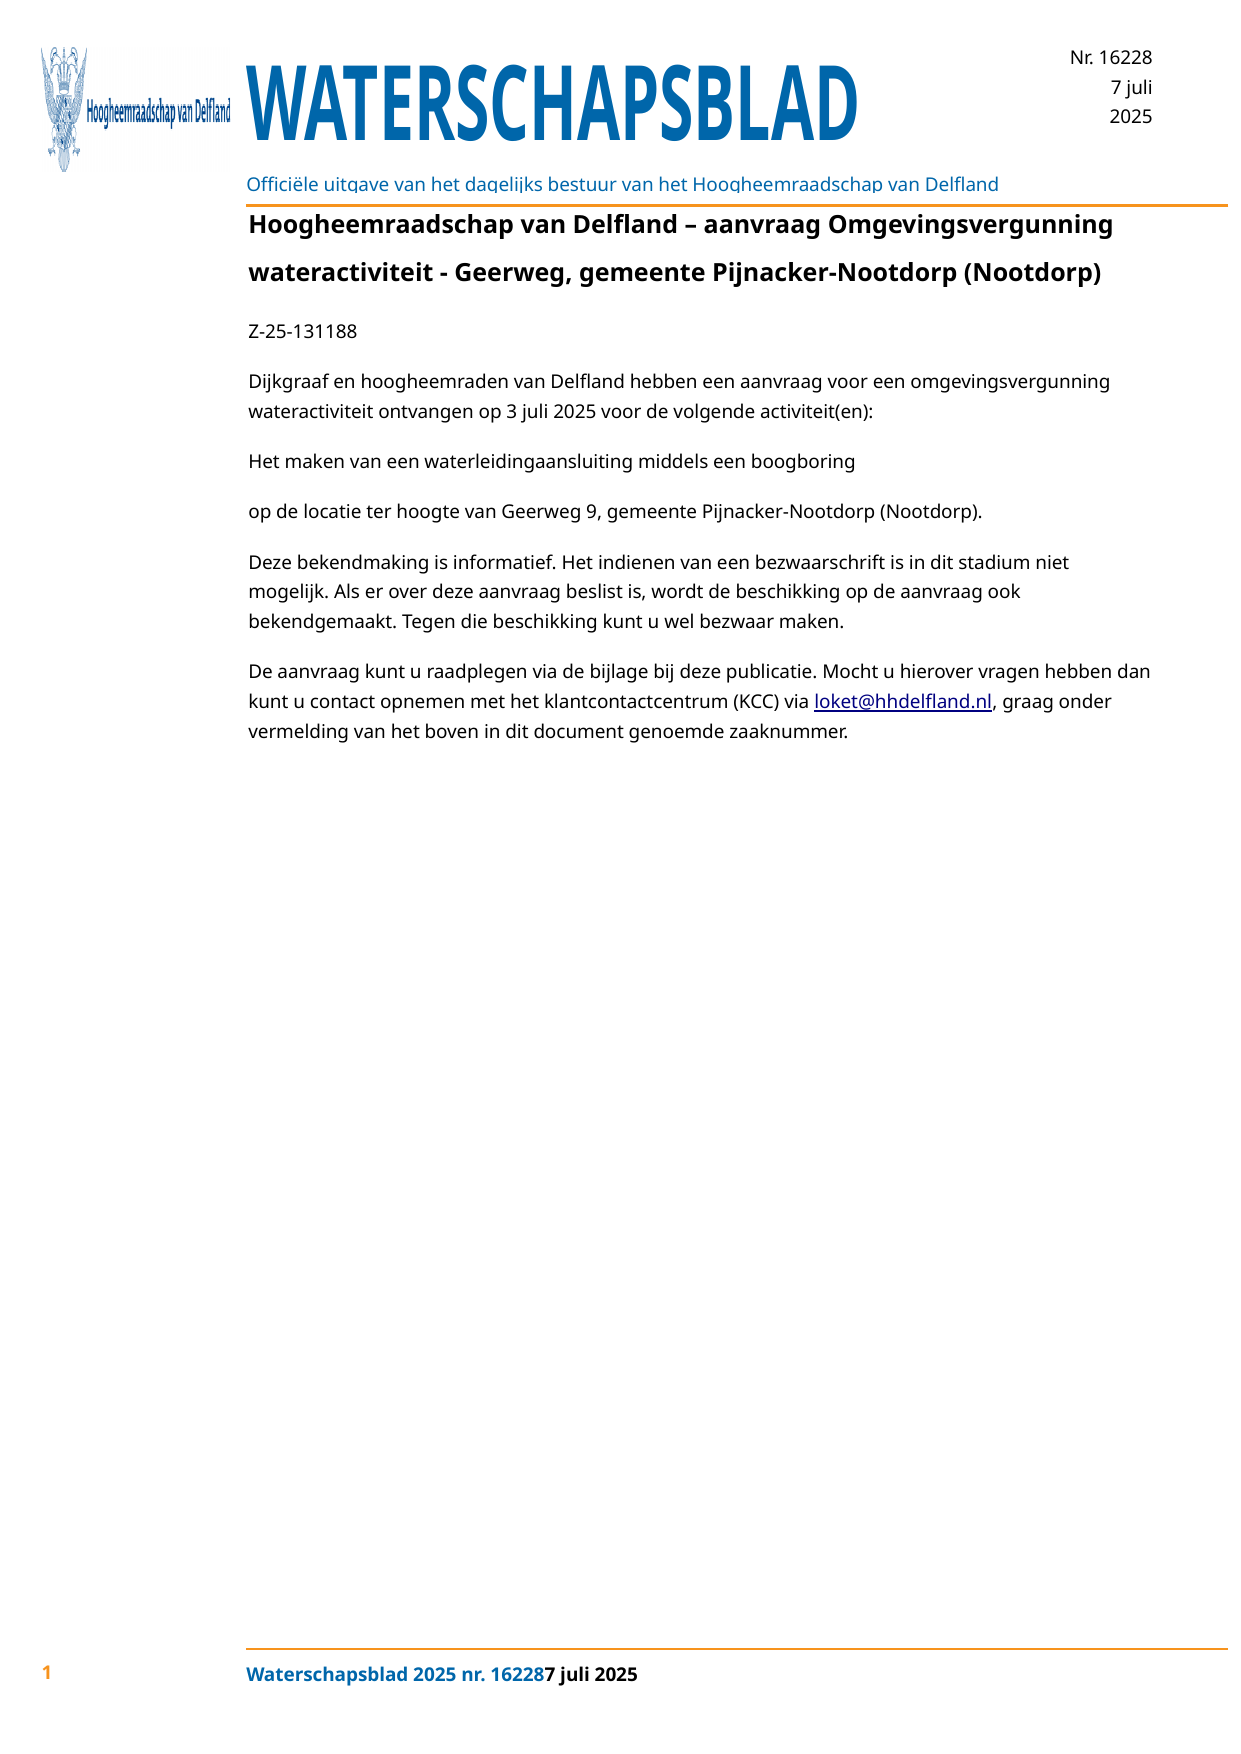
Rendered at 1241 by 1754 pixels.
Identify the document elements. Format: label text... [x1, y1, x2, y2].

text op de locatie ter hoogte van Geerweg 9, gemeente Pijnacker-Nootdorp (Nootdorp). [248, 499, 1152, 524]
text De aanvraag kunt u raadplegen via de bijlage bij deze publicatie. Mocht u hierover vragen hebben dan kunt u contact opnemen met het klantcontactcentrum (KCC) via loket@hhdelfland.nl, graag onder vermelding van het boven in dit document genoemde zaaknummer. [248, 659, 1152, 744]
text Hoogheemraadschap van Delfland – aanvraag Omgevingsvergunning wateractiviteit - Geerweg, gemeente Pijnacker-Nootdorp (Nootdorp) [248, 207, 1152, 288]
text Dijkgraaf en hoogheemraden van Delfland hebben een aanvraag voor een omgevingsvergunning wateractiviteit ontvangen op 3 juli 2025 voor de volgende activiteit(en): [248, 368, 1152, 424]
text Het maken van een waterleidingaansluiting middels een boogboring [248, 448, 1152, 474]
text Deze bekendmaking is informatief. Het indienen van een bezwaarschrift is in dit stadium niet mogelijk. Als er over deze aanvraag beslist is, wordt de beschikking op de aanvraag ook bekendgemaakt. Tegen die beschikking kunt u wel bezwaar maken. [248, 549, 1152, 634]
text Z-25-131188 [248, 318, 1152, 344]
picture [41, 47, 231, 172]
